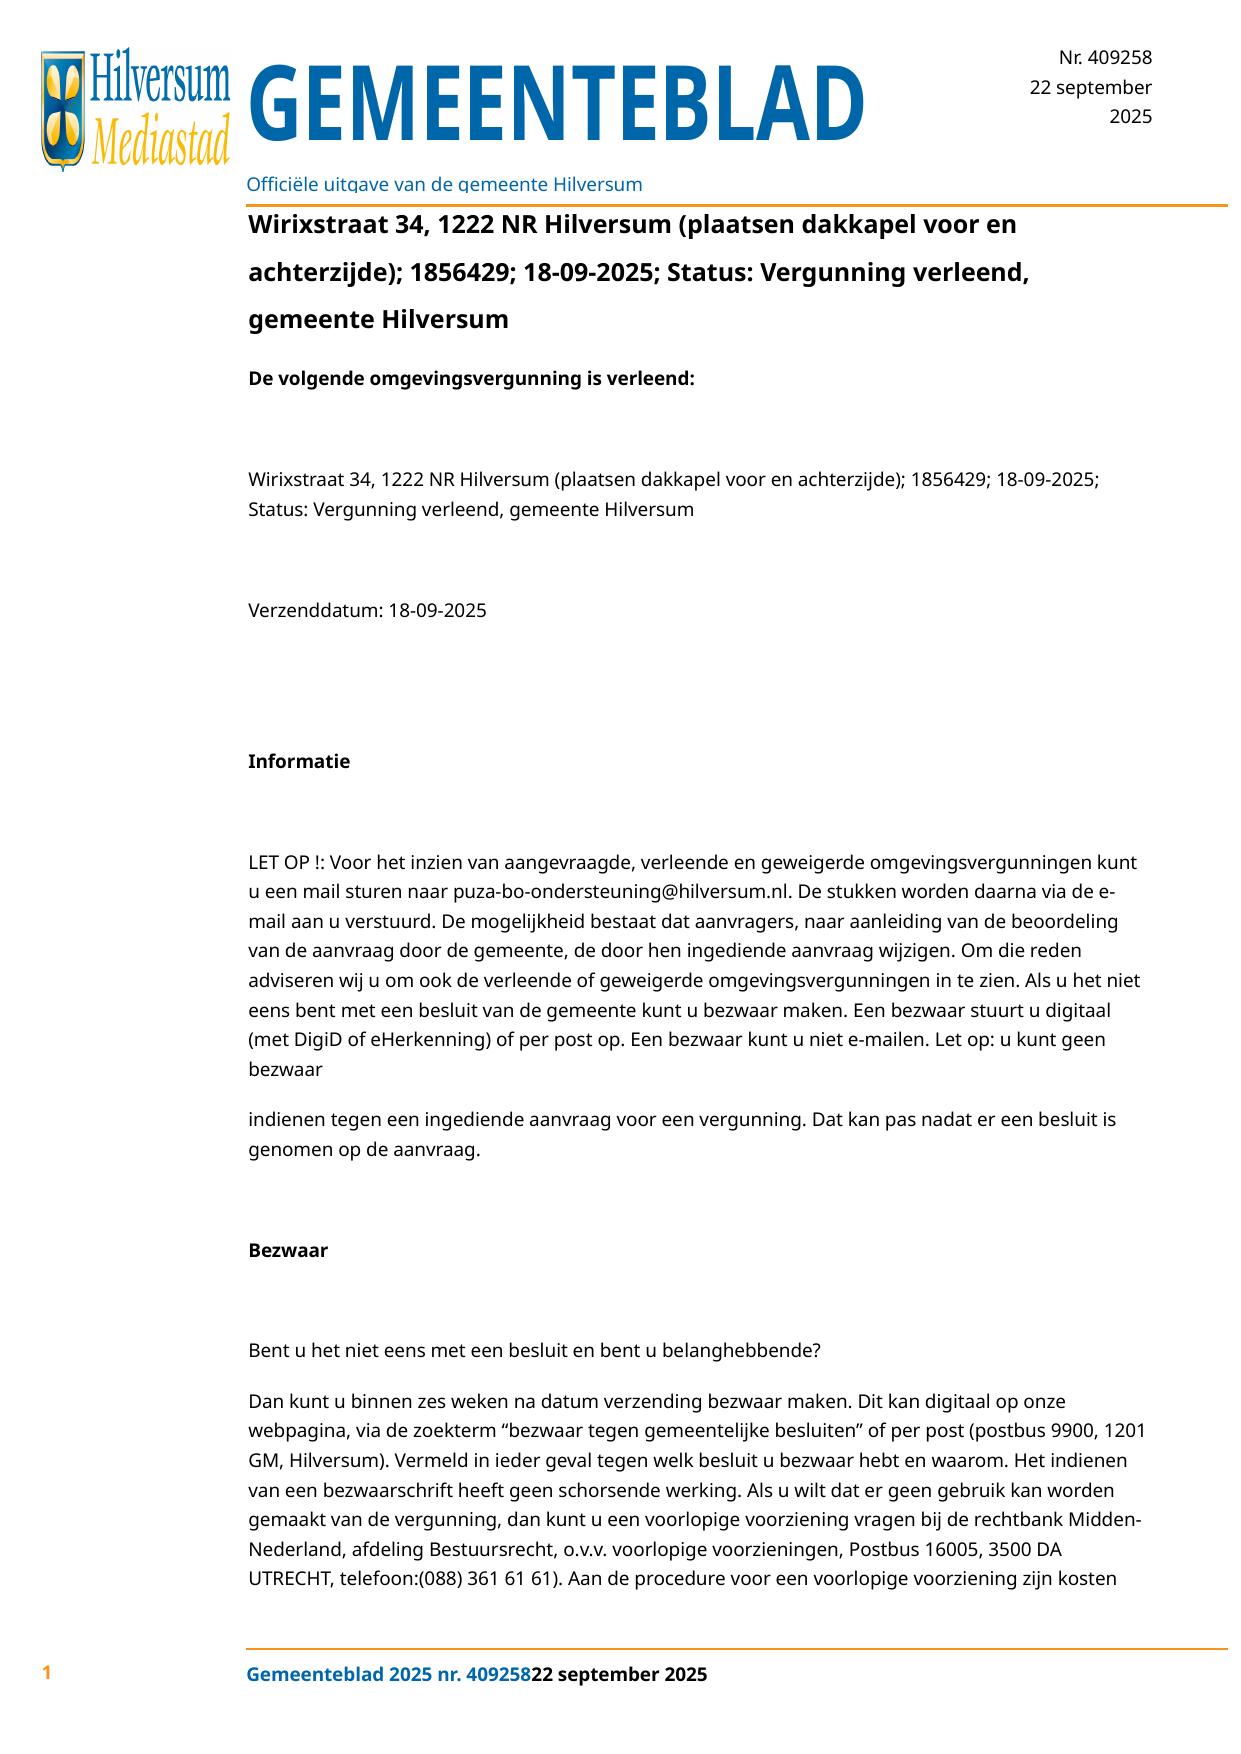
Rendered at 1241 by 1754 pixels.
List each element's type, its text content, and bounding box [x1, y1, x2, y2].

text indienen tegen een ingediende aanvraag voor een vergunning. Dat kan pas nadat er een besluit is genomen op de aanvraag. [248, 1106, 1152, 1162]
text Wirixstraat 34, 1222 NR Hilversum (plaatsen dakkapel voor en achterzijde); 1856429; 18-09-2025; Status: Vergunning verleend, gemeente Hilversum [248, 466, 1152, 522]
text Verzenddatum: 18-09-2025 [248, 597, 1152, 622]
picture [41, 47, 231, 172]
text Bent u het niet eens met een besluit en bent u belanghebbende? [248, 1338, 1152, 1363]
text Wirixstraat 34, 1222 NR Hilversum (plaatsen dakkapel voor en achterzijde); 1856429; 18-09-2025; Status: Vergunning verleend, gemeente Hilversum [248, 207, 1152, 336]
text Bezwaar [248, 1237, 1152, 1262]
text Dan kunt u binnen zes weken na datum verzending bezwaar maken. Dit kan digitaal op onze webpagina, via de zoekterm “bezwaar tegen gemeentelijke besluiten” of per post (postbus 9900, 1201 GM, Hilversum). Vermeld in ieder geval tegen welk besluit u bezwaar hebt en waarom. Het indienen van een bezwaarschrift heeft geen schorsende werking. Als u wilt dat er geen gebruik kan worden gemaakt van de vergunning, dan kunt u een voorlopige voorziening vragen bij de rechtbank Midden-Nederland, afdeling Bestuursrecht, o.v.v. voorlopige voorzieningen, Postbus 16005, 3500 DA UTRECHT, telefoon:(088) 361 61 61). Aan de procedure voor een voorlopige voorziening zijn kosten [248, 1388, 1152, 1591]
text De volgende omgevingsvergunning is verleend: [248, 366, 1152, 391]
text Informatie [248, 748, 1152, 774]
text LET OP !: Voor het inzien van aangevraagde, verleende en geweigerde omgevingsvergunningen kunt u een mail sturen naar puza-bo-ondersteuning@hilversum.nl. De stukken worden daarna via de e-mail aan u verstuurd. De mogelijkheid bestaat dat aanvragers, naar aanleiding van de beoordeling van de aanvraag door de gemeente, de door hen ingediende aanvraag wijzigen. Om die reden adviseren wij u om ook de verleende of geweigerde omgevingsvergunningen in te zien. Als u het niet eens bent met een besluit van de gemeente kunt u bezwaar maken. Een bezwaar stuurt u digitaal (met DigiD of eHerkenning) of per post op. Een bezwaar kunt u niet e-mailen. Let op: u kunt geen bezwaar [248, 849, 1152, 1082]
